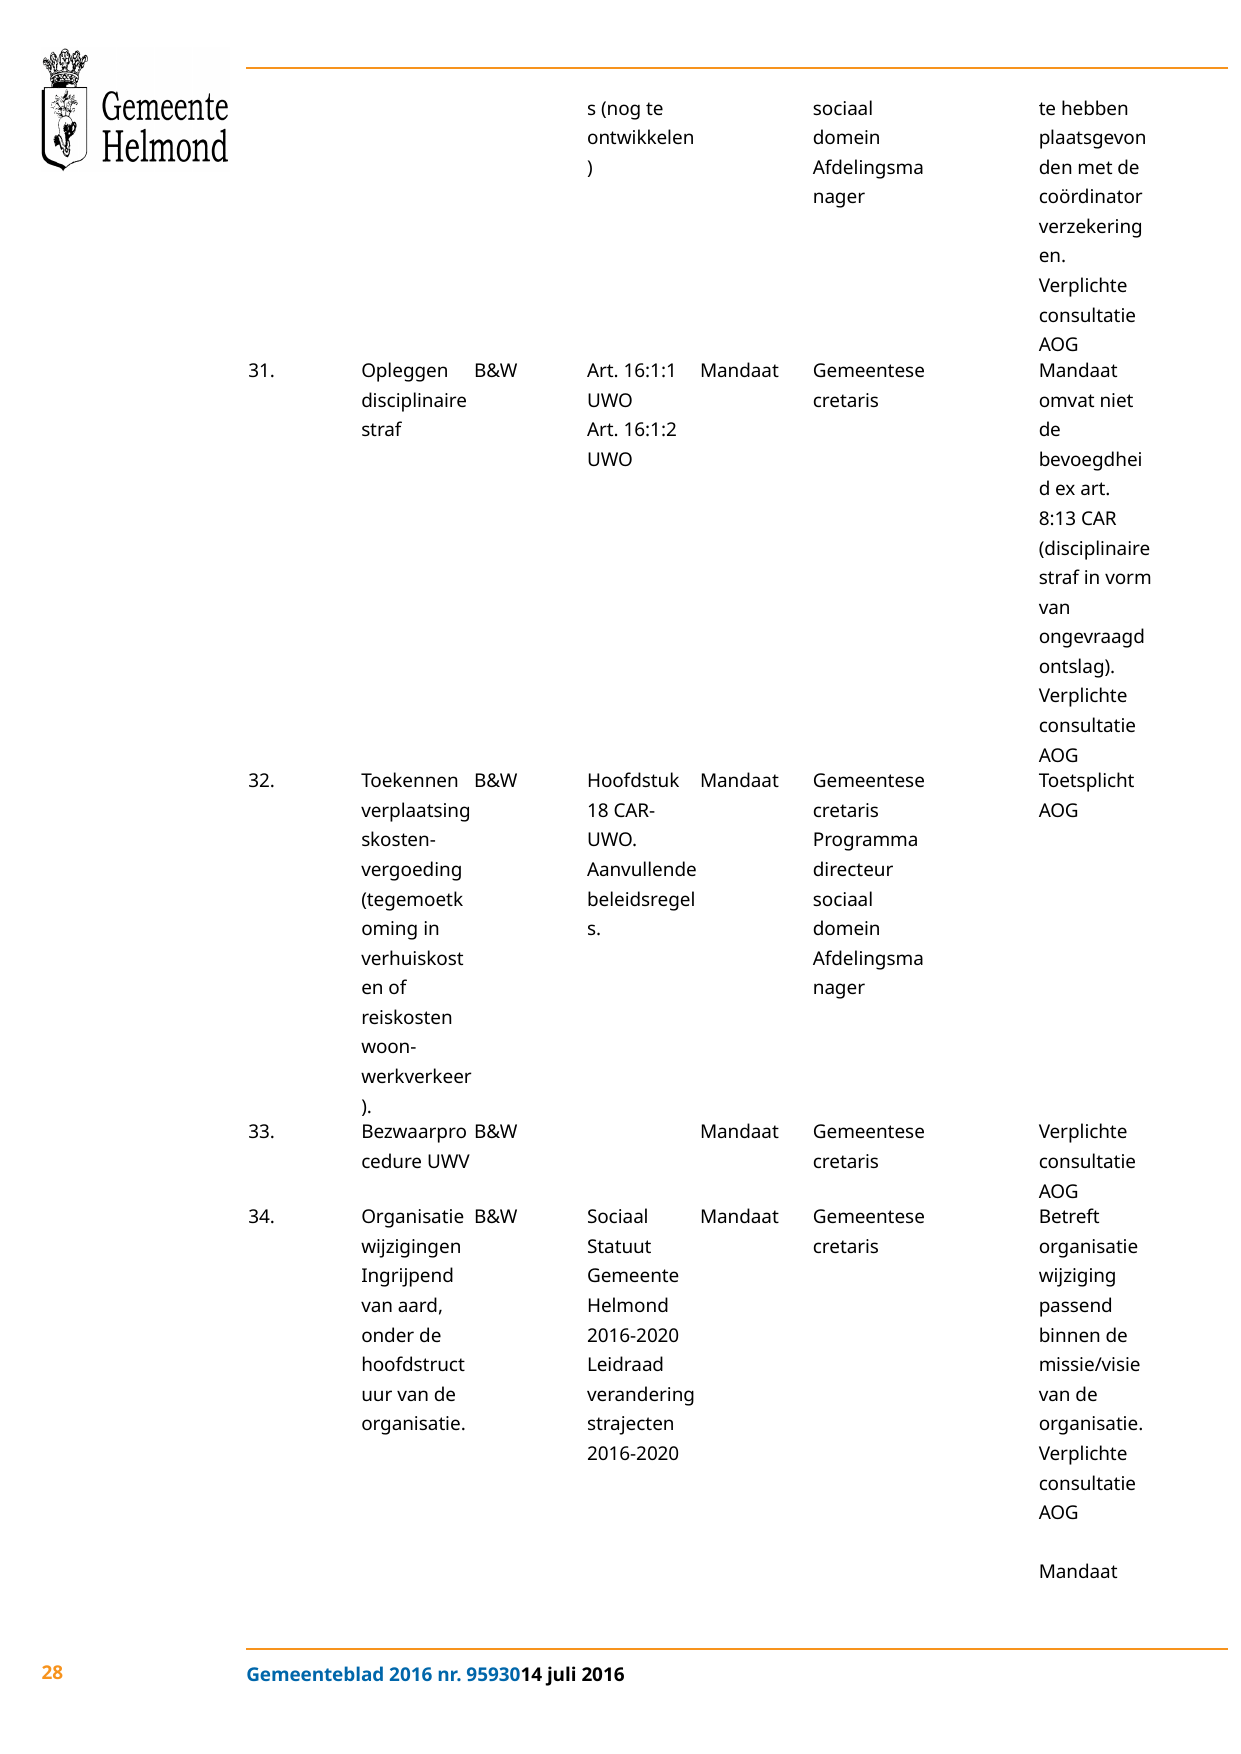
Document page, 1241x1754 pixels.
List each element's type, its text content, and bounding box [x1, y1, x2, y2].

table_cell s (nog te ontwikkelen) [587, 95, 700, 357]
table_cell Sociaal Statuut Gemeente Helmond 2016-2020 Leidraad veranderingstrajecten 2016-2020 [587, 1204, 700, 1584]
table_cell Gemeentesecretaris Programmadirecteur sociaal domein Afdelingsmanager [813, 768, 926, 1119]
table_cell B&W [474, 1204, 587, 1584]
table_cell [926, 1119, 1038, 1203]
table_cell [361, 95, 474, 357]
table_cell Toekennen verplaatsingskosten-vergoeding (tegemoetkoming in verhuiskosten of reiskosten woon-werkverkeer). [361, 768, 474, 1119]
table_cell B&W [474, 357, 587, 767]
table_cell Organisatiewijzigingen Ingrijpend van aard, onder de hoofdstructuur van de organisatie. [361, 1204, 474, 1584]
table_cell [926, 95, 1038, 357]
table_cell 31. [248, 357, 361, 767]
table_cell [926, 1204, 1038, 1584]
table_cell [248, 95, 361, 357]
table_cell Hoofdstuk 18 CAR-UWO. Aanvullende beleidsregels. [587, 768, 700, 1119]
table_cell [587, 1119, 700, 1203]
table_cell Mandaat [700, 357, 813, 767]
table_cell Gemeentesecretaris [813, 357, 926, 767]
picture [41, 47, 231, 172]
table_cell Gemeentesecretaris [813, 1119, 926, 1203]
table_cell te hebben plaatsgevonden met de coördinator verzekeringen. Verplichte consultatie AOG [1039, 95, 1152, 357]
table_cell sociaal domein Afdelingsmanager [813, 95, 926, 357]
table_cell Art. 16:1:1 UWO Art. 16:1:2 UWO [587, 357, 700, 767]
table_cell [474, 95, 587, 357]
table_cell Verplichte consultatie AOG [1039, 1119, 1152, 1203]
table_cell [926, 357, 1038, 767]
table_cell 34. [248, 1204, 361, 1584]
table_cell [700, 95, 813, 357]
table_cell Gemeentesecretaris [813, 1204, 926, 1584]
table_cell 32. [248, 768, 361, 1119]
table_cell B&W [474, 768, 587, 1119]
table_cell Mandaat [700, 768, 813, 1119]
table_cell Mandaat [700, 1204, 813, 1584]
table_cell B&W [474, 1119, 587, 1203]
table_cell Betreft organisatiewijziging passend binnen de missie/visie van de organisatie. Verplichte consultatie AOG Mandaat [1039, 1204, 1152, 1584]
table_cell Mandaat [700, 1119, 813, 1203]
table_cell Mandaat omvat niet de bevoegdheid ex art. 8:13 CAR (disciplinaire straf in vorm van ongevraagd ontslag). Verplichte consultatie AOG [1039, 357, 1152, 767]
table_cell Toetsplicht AOG [1039, 768, 1152, 1119]
table_cell 33. [248, 1119, 361, 1203]
table_cell [926, 768, 1038, 1119]
table_cell Bezwaarprocedure UWV [361, 1119, 474, 1203]
table_cell Opleggen disciplinaire straf [361, 357, 474, 767]
